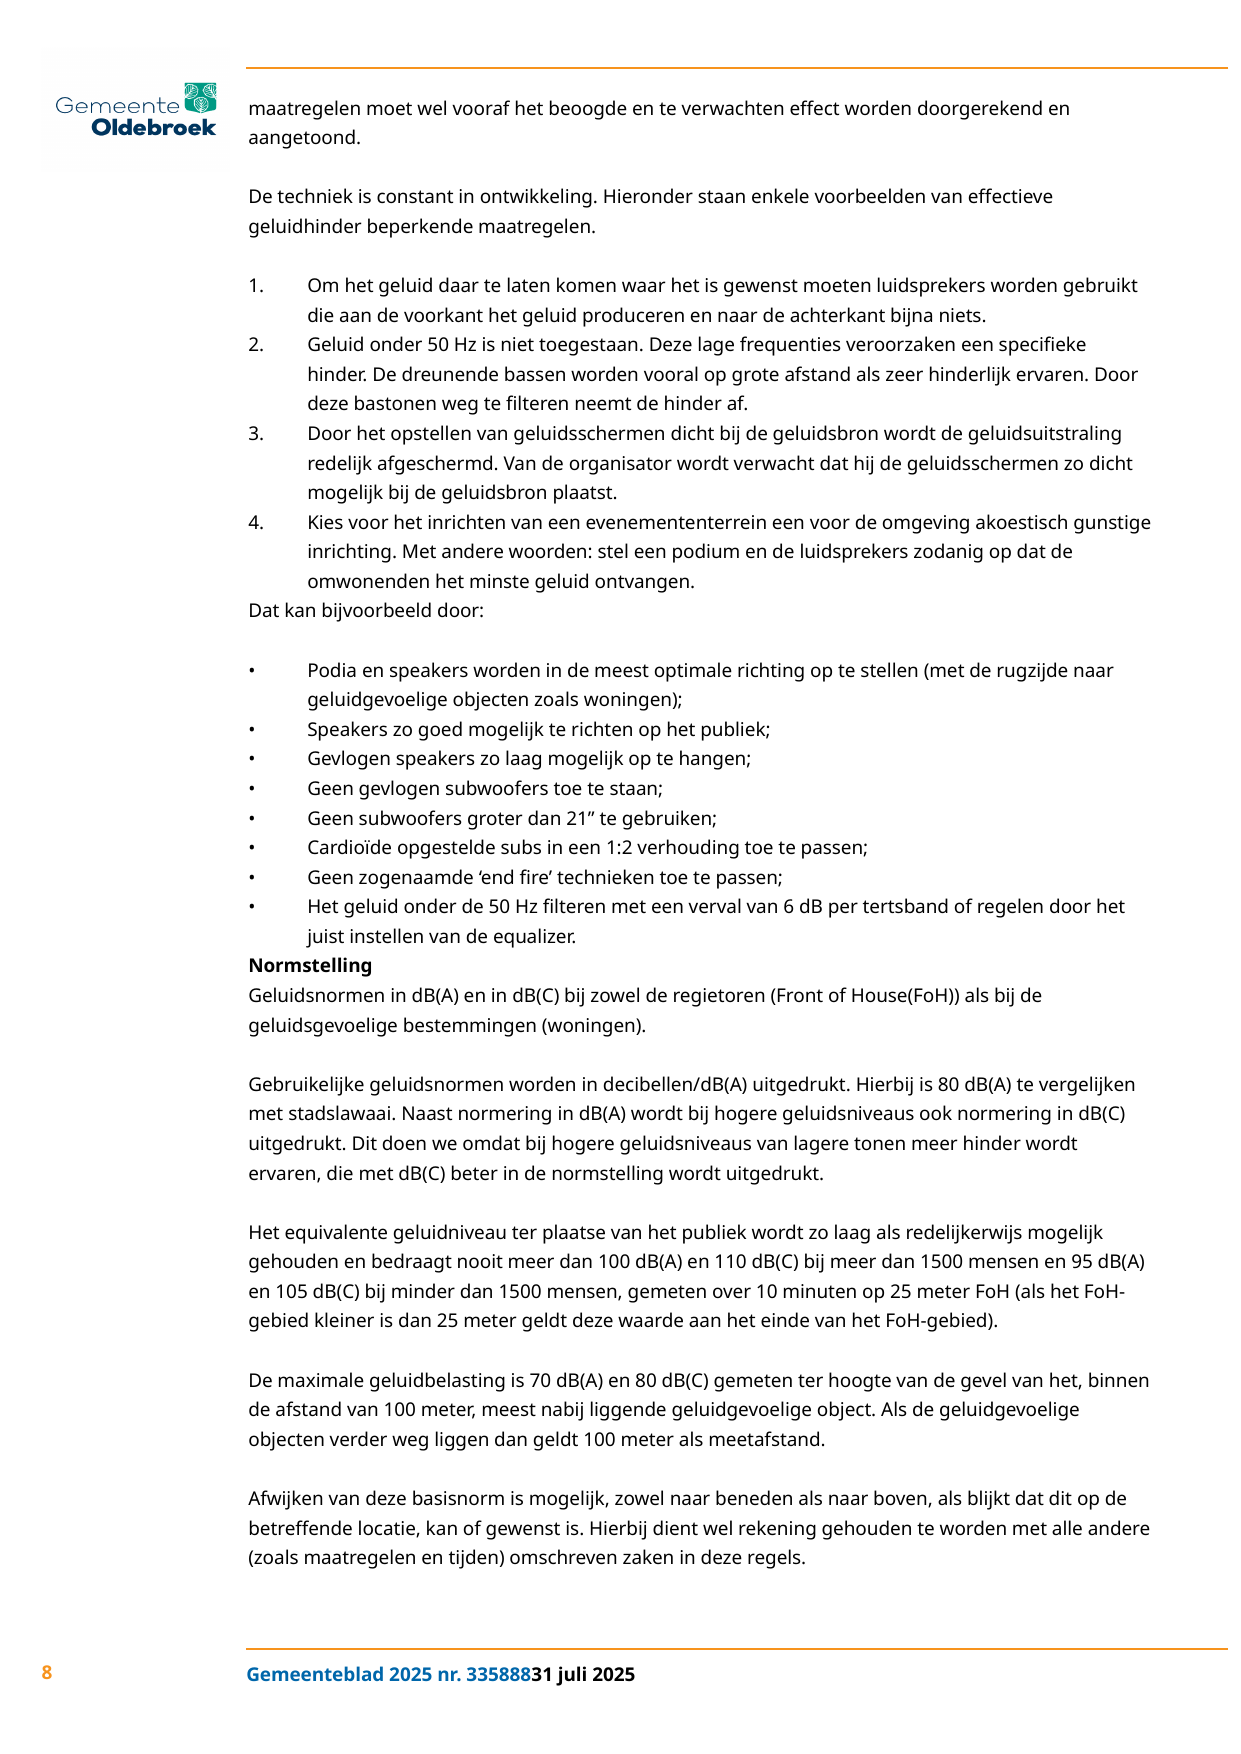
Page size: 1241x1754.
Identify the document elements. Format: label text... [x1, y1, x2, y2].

text maatregelen moet wel vooraf het beoogde en te verwachten effect worden doorgerekend en aangetoond. [248, 95, 1152, 150]
list Kies voor het inrichten van een evenemententerrein een voor de omgeving akoestisch gunstige inrichting. Met andere woorden: stel een podium en de luidsprekers zodanig op dat de omwonenden het minste geluid ontvangen. [248, 509, 1152, 594]
text Dat kan bijvoorbeeld door: [248, 598, 1152, 623]
list Speakers zo goed mogelijk te richten op het publiek; [248, 716, 1152, 742]
list Om het geluid daar te laten komen waar het is gewenst moeten luidsprekers worden gebruikt die aan de voorkant het geluid produceren en naar de achterkant bijna niets. [248, 272, 1152, 328]
text Gebruikelijke geluidsnormen worden in decibellen/dB(A) uitgedrukt. Hierbij is 80 dB(A) te vergelijken met stadslawaai. Naast normering in dB(A) wordt bij hogere geluidsniveaus ook normering in dB(C) uitgedrukt. Dit doen we omdat bij hogere geluidsniveaus van lagere tonen meer hinder wordt ervaren, die met dB(C) beter in de normstelling wordt uitgedrukt. [248, 1071, 1152, 1186]
list Door het opstellen van geluidsschermen dicht bij de geluidsbron wordt de geluidsuitstraling redelijk afgeschermd. Van de organisator wordt verwacht dat hij de geluidsschermen zo dicht mogelijk bij de geluidsbron plaatst. [248, 420, 1152, 505]
list Geen zogenaamde ‘end fire’ technieken toe te passen; [248, 864, 1152, 890]
list Het geluid onder de 50 Hz filteren met een verval van 6 dB per tertsband of regelen door het juist instellen van de equalizer. [248, 893, 1152, 949]
list Geen subwoofers groter dan 21” te gebruiken; [248, 805, 1152, 831]
text Normstelling [248, 953, 1152, 978]
list Gevlogen speakers zo laag mogelijk op te hangen; [248, 746, 1152, 771]
text Geluidsnormen in dB(A) en in dB(C) bij zowel de regietoren (Front of House(FoH)) als bij de geluidsgevoelige bestemmingen (woningen). [248, 982, 1152, 1038]
list Geen gevlogen subwoofers toe te staan; [248, 775, 1152, 801]
list Podia en speakers worden in de meest optimale richting op te stellen (met de rugzijde naar geluidgevoelige objecten zoals woningen); [248, 657, 1152, 712]
list Geluid onder 50 Hz is niet toegestaan. Deze lage frequenties veroorzaken een specifieke hinder. De dreunende bassen worden vooral op grote afstand als zeer hinderlijk ervaren. Door deze bastonen weg te filteren neemt de hinder af. [248, 331, 1152, 416]
text Afwijken van deze basisnorm is mogelijk, zowel naar beneden als naar boven, als blijkt dat dit op de betreffende locatie, kan of gewenst is. Hierbij dient wel rekening gehouden te worden met alle andere (zoals maatregelen en tijden) omschreven zaken in deze regels. [248, 1485, 1152, 1570]
list Cardioïde opgestelde subs in een 1:2 verhouding toe te passen; [248, 834, 1152, 860]
text Het equivalente geluidniveau ter plaatse van het publiek wordt zo laag als redelijkerwijs mogelijk gehouden en bedraagt nooit meer dan 100 dB(A) en 110 dB(C) bij meer dan 1500 mensen en 95 dB(A) en 105 dB(C) bij minder dan 1500 mensen, gemeten over 10 minuten op 25 meter FoH (als het FoH-gebied kleiner is dan 25 meter geldt deze waarde aan het einde van het FoH-gebied). [248, 1219, 1152, 1333]
text De techniek is constant in ontwikkeling. Hieronder staan enkele voorbeelden van effectieve geluidhinder beperkende maatregelen. [248, 183, 1152, 239]
text De maximale geluidbelasting is 70 dB(A) en 80 dB(C) gemeten ter hoogte van de gevel van het, binnen de afstand van 100 meter, meest nabij liggende geluidgevoelige object. Als de geluidgevoelige objecten verder weg liggen dan geldt 100 meter als meetafstand. [248, 1367, 1152, 1452]
picture [41, 47, 231, 172]
